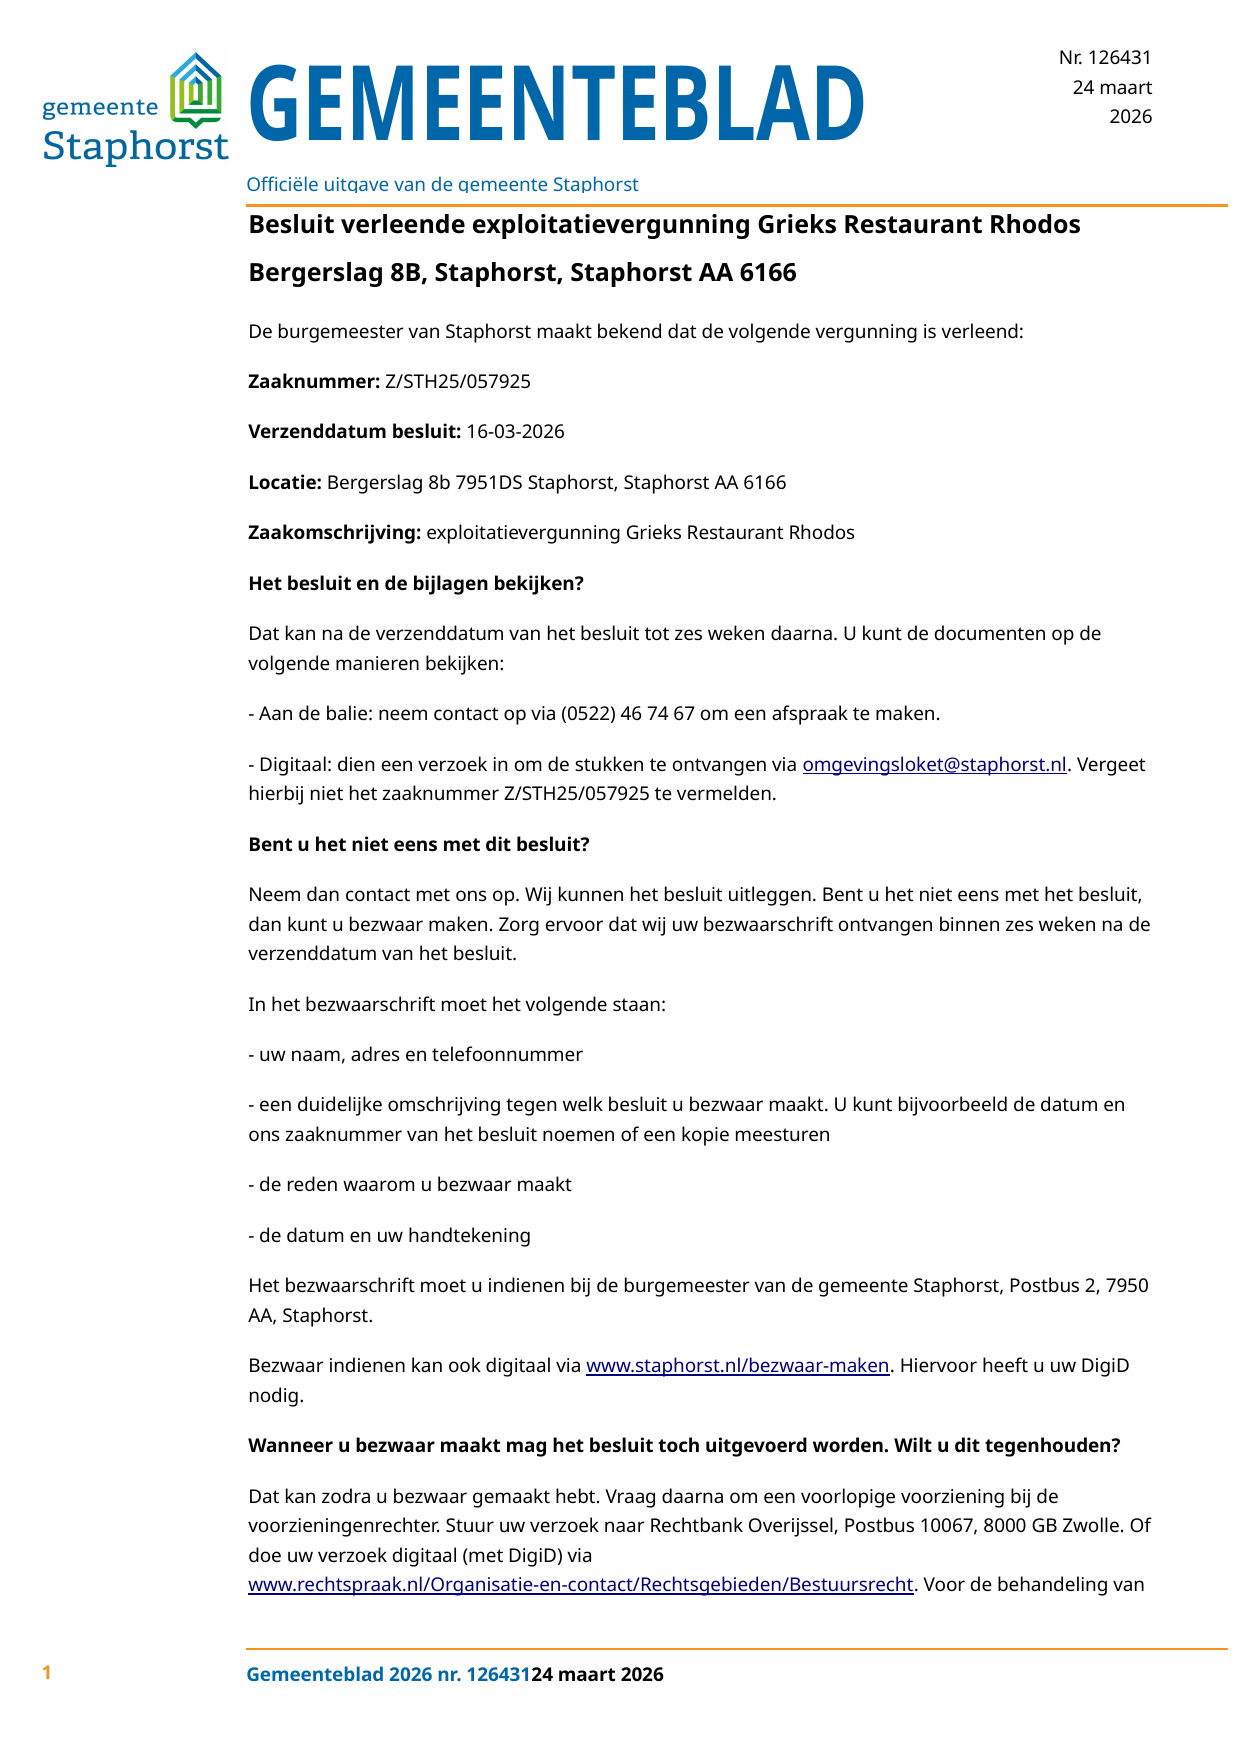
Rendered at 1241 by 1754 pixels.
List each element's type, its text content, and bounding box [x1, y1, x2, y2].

text Neem dan contact met ons op. Wij kunnen het besluit uitleggen. Bent u het niet eens met het besluit, dan kunt u bezwaar maken. Zorg ervoor dat wij uw bezwaarschrift ontvangen binnen zes weken na de verzenddatum van het besluit. [248, 881, 1152, 966]
text - de datum en uw handtekening [248, 1222, 1152, 1248]
text Dat kan na de verzenddatum van het besluit tot zes weken daarna. U kunt de documenten op de volgende manieren bekijken: [248, 620, 1152, 676]
text Bezwaar indienen kan ook digitaal via www.staphorst.nl/bezwaar-maken. Hiervoor heeft u uw DigiD nodig. [248, 1352, 1152, 1408]
text Het besluit en de bijlagen bekijken? [248, 570, 1152, 596]
text Dat kan zodra u bezwaar gemaakt hebt. Vraag daarna om een voorlopige voorziening bij de voorzieningenrechter. Stuur uw verzoek naar Rechtbank Overijssel, Postbus 10067, 8000 GB Zwolle. Of doe uw verzoek digitaal (met DigiD) via www.rechtspraak.nl/Organisatie-en-contact/Rechtsgebieden/Bestuursrecht. Voor de behandeling van [248, 1483, 1152, 1597]
text - Digitaal: dien een verzoek in om de stukken te ontvangen via omgevingsloket@staphorst.nl. Vergeet hierbij niet het zaaknummer Z/STH25/057925 te vermelden. [248, 751, 1152, 806]
text - Aan de balie: neem contact op via (0522) 46 74 67 om een afspraak te maken. [248, 700, 1152, 726]
text Verzenddatum besluit: 16-03-2026 [248, 419, 1152, 444]
text Wanneer u bezwaar maakt mag het besluit toch uitgevoerd worden. Wilt u dit tegenhouden? [248, 1432, 1152, 1458]
text Bent u het niet eens met dit besluit? [248, 831, 1152, 857]
text - een duidelijke omschrijving tegen welk besluit u bezwaar maakt. U kunt bijvoorbeeld de datum en ons zaaknummer van het besluit noemen of een kopie meesturen [248, 1092, 1152, 1147]
text In het bezwaarschrift moet het volgende staan: [248, 991, 1152, 1017]
text Besluit verleende exploitatievergunning Grieks Restaurant Rhodos Bergerslag 8B, Staphorst, Staphorst AA 6166 [248, 207, 1152, 288]
text - uw naam, adres en telefoonnummer [248, 1041, 1152, 1067]
text Zaakomschrijving: exploitatievergunning Grieks Restaurant Rhodos [248, 519, 1152, 545]
text Locatie: Bergerslag 8b 7951DS Staphorst, Staphorst AA 6166 [248, 469, 1152, 495]
text - de reden waarom u bezwaar maakt [248, 1172, 1152, 1197]
text De burgemeester van Staphorst maakt bekend dat de volgende vergunning is verleend: [248, 318, 1152, 344]
text Het bezwaarschrift moet u indienen bij de burgemeester van de gemeente Staphorst, Postbus 2, 7950 AA, Staphorst. [248, 1272, 1152, 1328]
picture [41, 47, 231, 172]
text Zaaknummer: Z/STH25/057925 [248, 368, 1152, 394]
